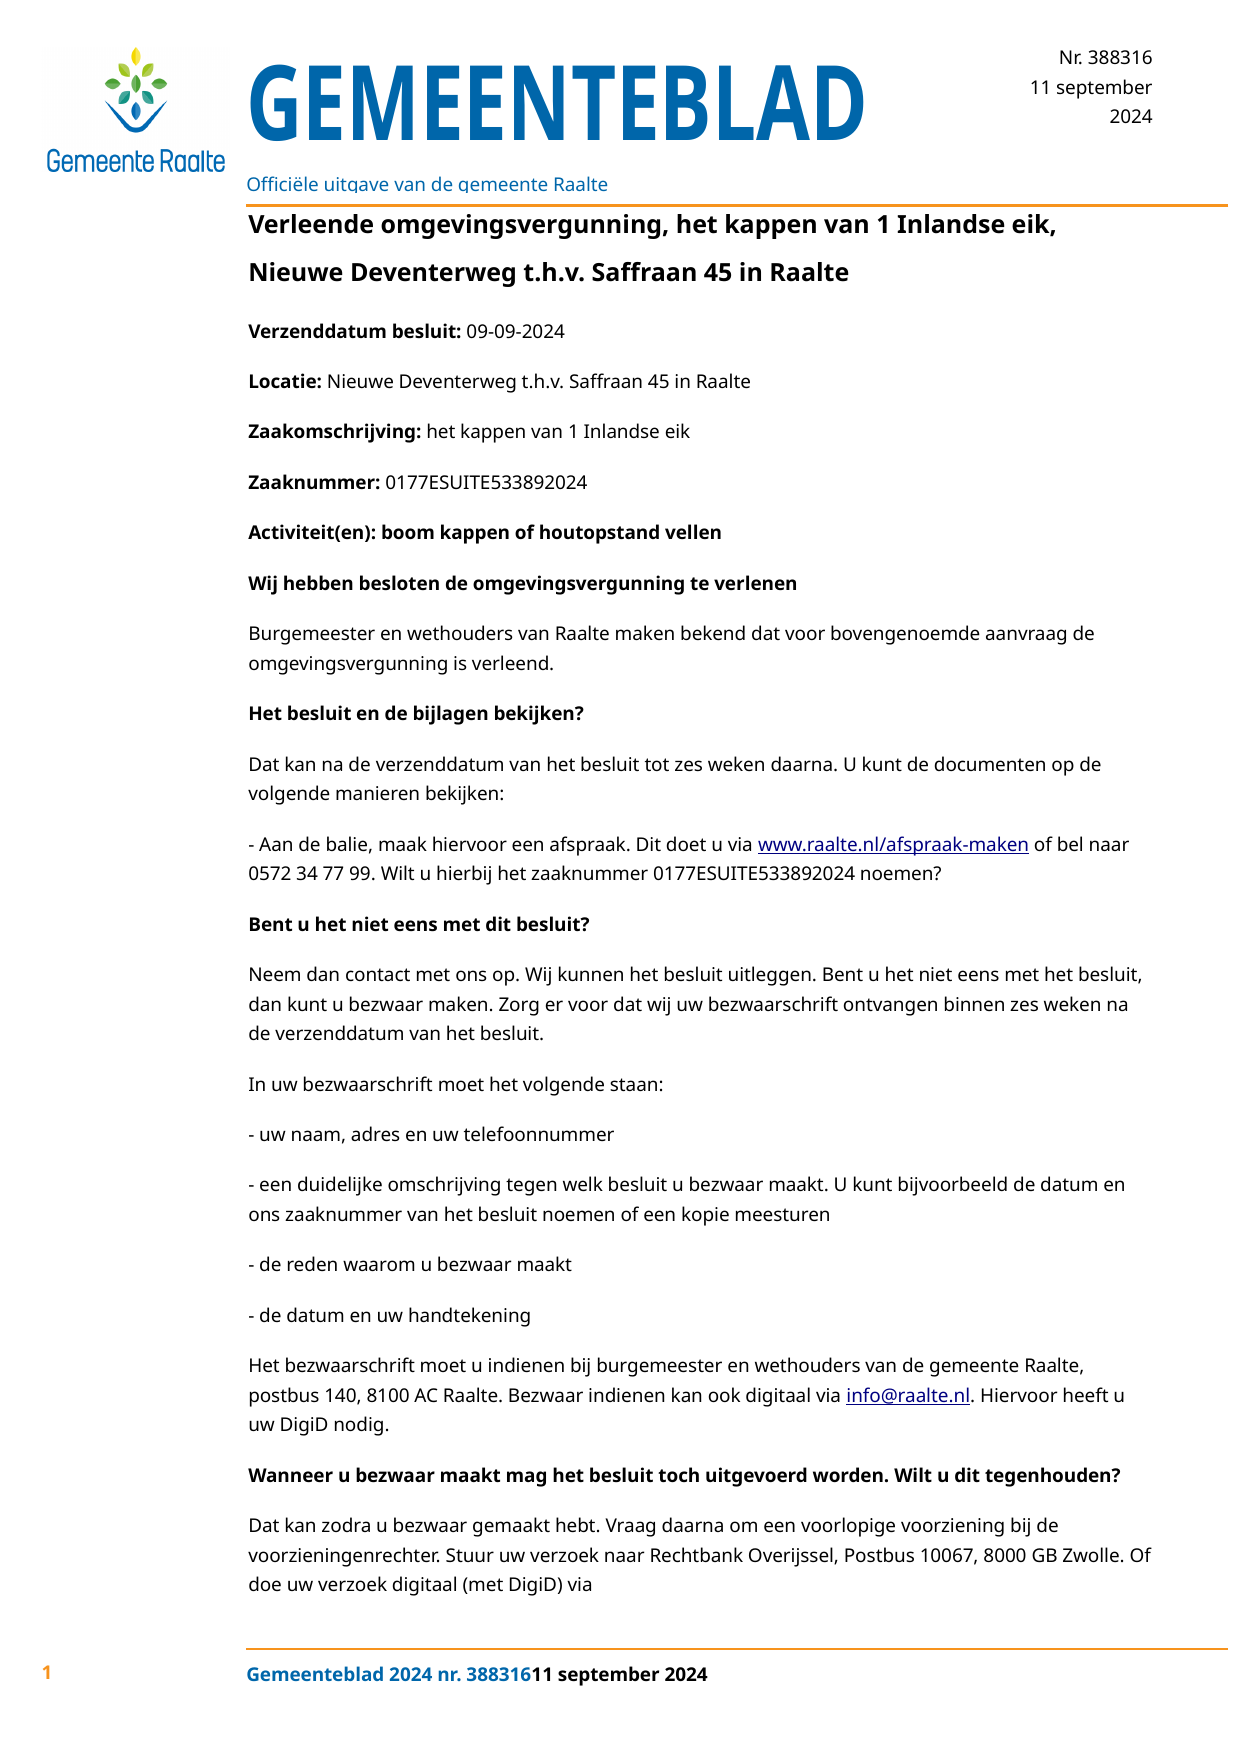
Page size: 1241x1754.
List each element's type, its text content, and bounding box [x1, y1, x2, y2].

text Verzenddatum besluit: 09-09-2024 [248, 318, 1152, 344]
text - de reden waarom u bezwaar maakt [248, 1252, 1152, 1277]
text In uw bezwaarschrift moet het volgende staan: [248, 1071, 1152, 1097]
text Neem dan contact met ons op. Wij kunnen het besluit uitleggen. Bent u het niet eens met het besluit, dan kunt u bezwaar maken. Zorg er voor dat wij uw bezwaarschrift ontvangen binnen zes weken na de verzenddatum van het besluit. [248, 961, 1152, 1046]
text Zaakomschrijving: het kappen van 1 Inlandse eik [248, 419, 1152, 444]
text Bent u het niet eens met dit besluit? [248, 911, 1152, 937]
text Dat kan zodra u bezwaar gemaakt hebt. Vraag daarna om een voorlopige voorziening bij de voorzieningenrechter. Stuur uw verzoek naar Rechtbank Overijssel, Postbus 10067, 8000 GB Zwolle. Of doe uw verzoek digitaal (met DigiD) via [248, 1512, 1152, 1597]
text Wanneer u bezwaar maakt mag het besluit toch uitgevoerd worden. Wilt u dit tegenhouden? [248, 1462, 1152, 1488]
text Locatie: Nieuwe Deventerweg t.h.v. Saffraan 45 in Raalte [248, 368, 1152, 394]
text Burgemeester en wethouders van Raalte maken bekend dat voor bovengenoemde aanvraag de omgevingsvergunning is verleend. [248, 620, 1152, 676]
text - de datum en uw handtekening [248, 1302, 1152, 1328]
text - uw naam, adres en uw telefoonnummer [248, 1121, 1152, 1147]
text - een duidelijke omschrijving tegen welk besluit u bezwaar maakt. U kunt bijvoorbeeld de datum en ons zaaknummer van het besluit noemen of een kopie meesturen [248, 1172, 1152, 1227]
text Wij hebben besloten de omgevingsvergunning te verlenen [248, 570, 1152, 596]
text Verleende omgevingsvergunning, het kappen van 1 Inlandse eik, Nieuwe Deventerweg t.h.v. Saffraan 45 in Raalte [248, 207, 1152, 288]
text - Aan de balie, maak hiervoor een afspraak. Dit doet u via www.raalte.nl/afspraak-maken of bel naar 0572 34 77 99. Wilt u hierbij het zaaknummer 0177ESUITE533892024 noemen? [248, 831, 1152, 886]
text Zaaknummer: 0177ESUITE533892024 [248, 469, 1152, 495]
text Het besluit en de bijlagen bekijken? [248, 700, 1152, 726]
text Het bezwaarschrift moet u indienen bij burgemeester en wethouders van de gemeente Raalte, postbus 140, 8100 AC Raalte. Bezwaar indienen kan ook digitaal via info@raalte.nl. Hiervoor heeft u uw DigiD nodig. [248, 1352, 1152, 1437]
picture [41, 47, 231, 172]
text Dat kan na de verzenddatum van het besluit tot zes weken daarna. U kunt de documenten op de volgende manieren bekijken: [248, 751, 1152, 806]
text Activiteit(en): boom kappen of houtopstand vellen [248, 519, 1152, 545]
